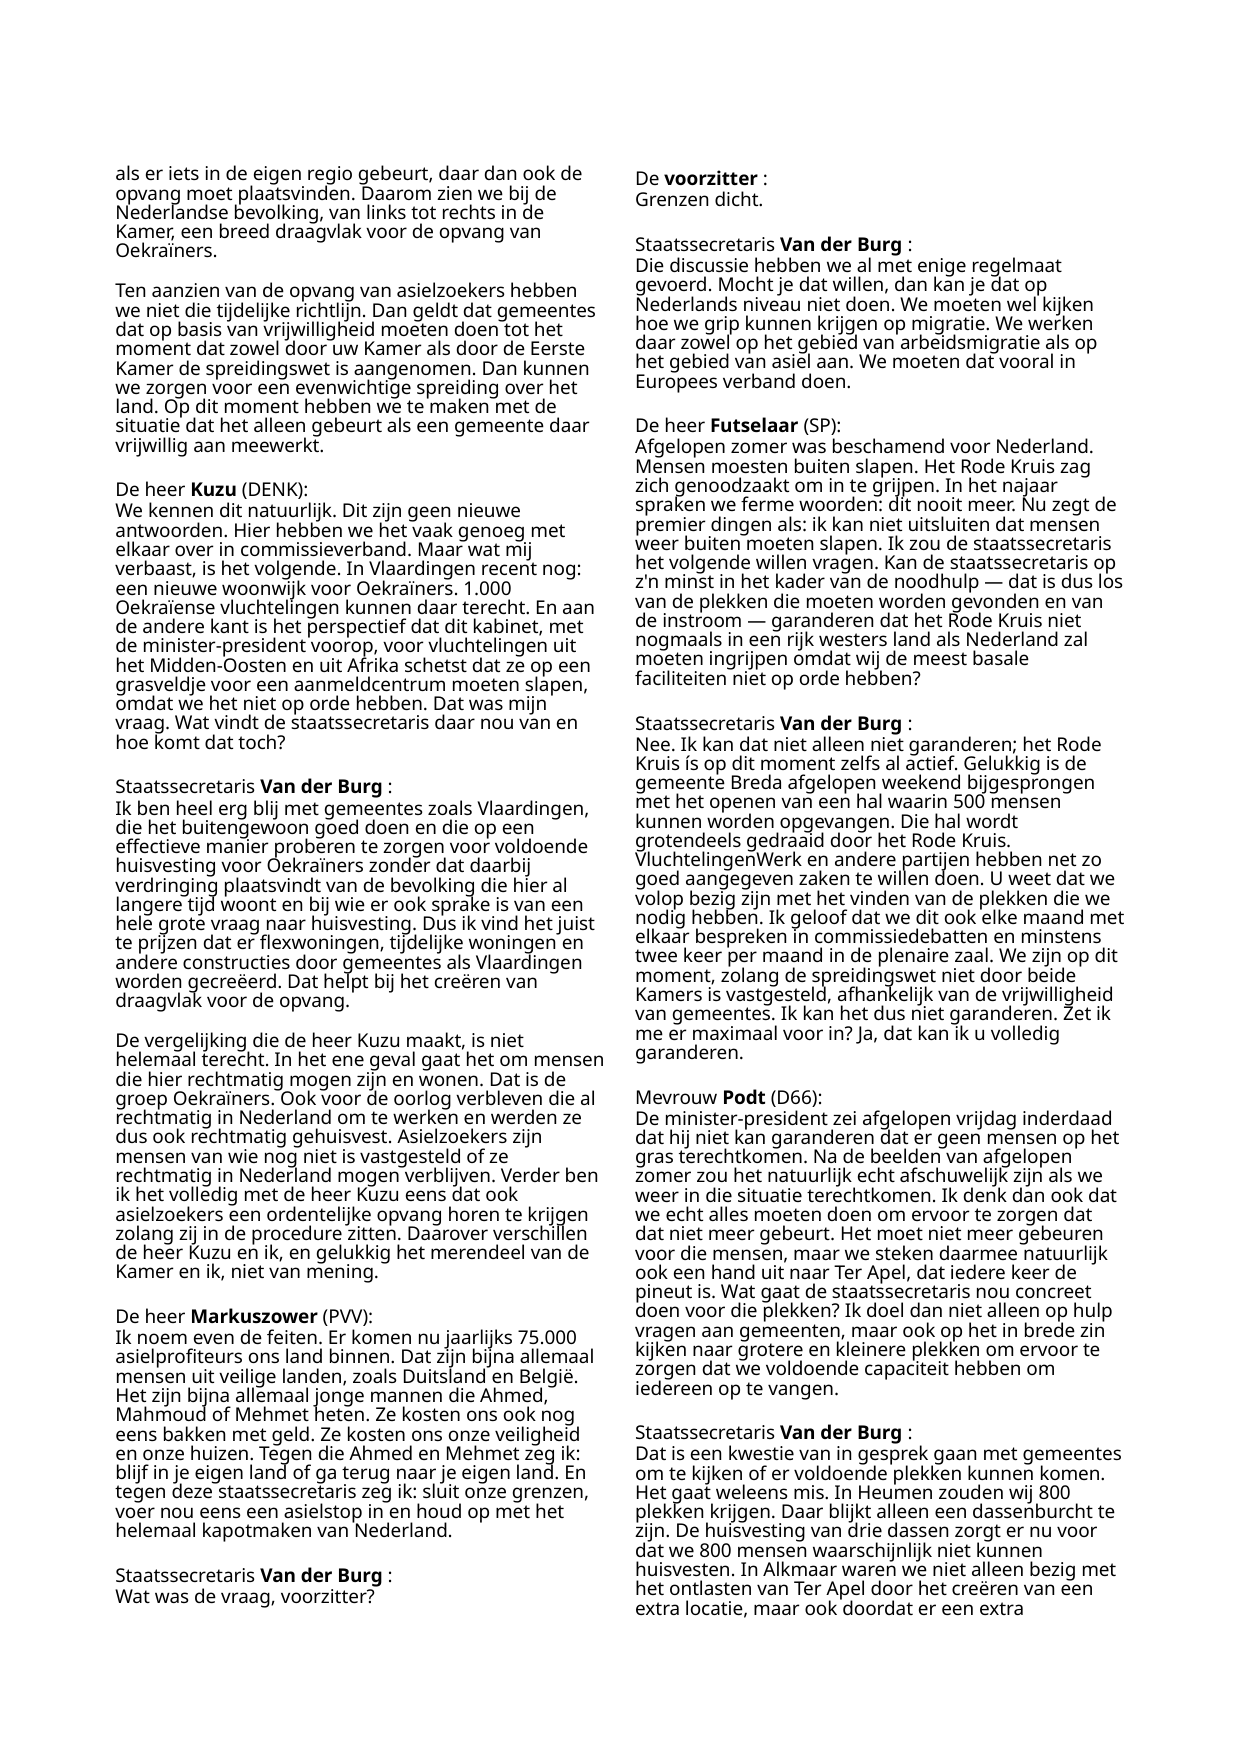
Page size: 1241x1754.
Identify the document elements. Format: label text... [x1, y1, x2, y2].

text Staatssecretaris Van der Burg : [115, 774, 605, 799]
text Staatssecretaris Van der Burg : [635, 710, 1125, 736]
text Die discussie hebben we al met enige regelmaat gevoerd. Mocht je dat willen, dan kan je dat op Nederlands niveau niet doen. We moeten wel kijken hoe we grip kunnen krijgen op migratie. We werken daar zowel op het gebied van arbeidsmigratie als op het gebied van asiel aan. We moeten dat vooral in Europees verband doen. [635, 257, 1125, 392]
text De heer Futselaar (SP): [635, 413, 1125, 438]
text Staatssecretaris Van der Burg : [635, 1419, 1125, 1445]
text De voorzitter : [635, 165, 1125, 191]
text Mevrouw Podt (D66): [635, 1084, 1125, 1110]
text Wat was de vraag, voorzitter? [115, 1588, 605, 1607]
text Nee. Ik kan dat niet alleen niet garanderen; het Rode Kruis ís op dit moment zelfs al actief. Gelukkig is de gemeente Breda afgelopen weekend bijgesprongen met het openen van een hal waarin 500 mensen kunnen worden opgevangen. Die hal wordt grotendeels gedraaid door het Rode Kruis. VluchtelingenWerk en andere partijen hebben net zo goed aangegeven zaken te willen doen. U weet dat we volop bezig zijn met het vinden van de plekken die we nodig hebben. Ik geloof dat we dit ook elke maand met elkaar bespreken in commissiedebatten en minstens twee keer per maand in de plenaire zaal. We zijn op dit moment, zolang de spreidingswet niet door beide Kamers is vastgesteld, afhankelijk van de vrijwilligheid van gemeentes. Ik kan het dus niet garanderen. Zet ik me er maximaal voor in? Ja, dat kan ik u volledig garanderen. [635, 736, 1125, 1063]
text De heer Markuszower (PVV): [115, 1303, 605, 1329]
text Ik ben heel erg blij met gemeentes zoals Vlaardingen, die het buitengewoon goed doen en die op een effectieve manier proberen te zorgen voor voldoende huisvesting voor Oekraïners zonder dat daarbij verdringing plaatsvindt van de bevolking die hier al langere tijd woont en bij wie er ook sprake is van een hele grote vraag naar huisvesting. Dus ik vind het juist te prijzen dat er flexwoningen, tijdelijke woningen en andere constructies door gemeentes als Vlaardingen worden gecreëerd. Dat helpt bij het creëren van draagvlak voor de opvang. [115, 799, 605, 1011]
text Ten aanzien van de opvang van asielzoekers hebben we niet die tijdelijke richtlijn. Dan geldt dat gemeentes dat op basis van vrijwilligheid moeten doen tot het moment dat zowel door uw Kamer als door de Eerste Kamer de spreidingswet is aangenomen. Dan kunnen we zorgen voor een evenwichtige spreiding over het land. Op dit moment hebben we te maken met de situatie dat het alleen gebeurt als een gemeente daar vrijwillig aan meewerkt. [115, 282, 605, 456]
text Afgelopen zomer was beschamend voor Nederland. Mensen moesten buiten slapen. Het Rode Kruis zag zich genoodzaakt om in te grijpen. In het najaar spraken we ferme woorden: dit nooit meer. Nu zegt de premier dingen als: ik kan niet uitsluiten dat mensen weer buiten moeten slapen. Ik zou de staatssecretaris het volgende willen vragen. Kan de staatssecretaris op z'n minst in het kader van de noodhulp — dat is dus los van de plekken die moeten worden gevonden en van de instroom — garanderen dat het Rode Kruis niet nogmaals in een rijk westers land als Nederland zal moeten ingrijpen omdat wij de meest basale faciliteiten niet op orde hebben? [635, 438, 1125, 689]
text De vergelijking die de heer Kuzu maakt, is niet helemaal terecht. In het ene geval gaat het om mensen die hier rechtmatig mogen zijn en wonen. Dat is de groep Oekraïners. Ook voor de oorlog verbleven die al rechtmatig in Nederland om te werken en werden ze dus ook rechtmatig gehuisvest. Asielzoekers zijn mensen van wie nog niet is vastgesteld of ze rechtmatig in Nederland mogen verblijven. Verder ben ik het volledig met de heer Kuzu eens dat ook asielzoekers een ordentelijke opvang horen te krijgen zolang zij in de procedure zitten. Daarover verschillen de heer Kuzu en ik, en gelukkig het merendeel van de Kamer en ik, niet van mening. [115, 1032, 605, 1283]
text als er iets in de eigen regio gebeurt, daar dan ook de opvang moet plaatsvinden. Daarom zien we bij de Nederlandse bevolking, van links tot rechts in de Kamer, een breed draagvlak voor de opvang van Oekraïners. [115, 165, 605, 262]
text Dat is een kwestie van in gesprek gaan met gemeentes om te kijken of er voldoende plekken kunnen komen. Het gaat weleens mis. In Heumen zouden wij 800 plekken krijgen. Daar blijkt alleen een dassenburcht te zijn. De huisvesting van drie dassen zorgt er nu voor dat we 800 mensen waarschijnlijk niet kunnen huisvesten. In Alkmaar waren we niet alleen bezig met het ontlasten van Ter Apel door het creëren van een extra locatie, maar ook doordat er een extra [635, 1445, 1125, 1619]
text Staatssecretaris Van der Burg : [115, 1562, 605, 1588]
text We kennen dit natuurlijk. Dit zijn geen nieuwe antwoorden. Hier hebben we het vaak genoeg met elkaar over in commissieverband. Maar wat mij verbaast, is het volgende. In Vlaardingen recent nog: een nieuwe woonwijk voor Oekraïners. 1.000 Oekraïense vluchtelingen kunnen daar terecht. En aan de andere kant is het perspectief dat dit kabinet, met de minister-president voorop, voor vluchtelingen uit het Midden-Oosten en uit Afrika schetst dat ze op een grasveldje voor een aanmeldcentrum moeten slapen, omdat we het niet op orde hebben. Dat was mijn vraag. Wat vindt de staatssecretaris daar nou van en hoe komt dat toch? [115, 502, 605, 753]
text Grenzen dicht. [635, 191, 1125, 210]
text De minister-president zei afgelopen vrijdag inderdaad dat hij niet kan garanderen dat er geen mensen op het gras terechtkomen. Na de beelden van afgelopen zomer zou het natuurlijk echt afschuwelijk zijn als we weer in die situatie terechtkomen. Ik denk dan ook dat we echt alles moeten doen om ervoor te zorgen dat dat niet meer gebeurt. Het moet niet meer gebeuren voor die mensen, maar we steken daarmee natuurlijk ook een hand uit naar Ter Apel, dat iedere keer de pineut is. Wat gaat de staatssecretaris nou concreet doen voor die plekken? Ik doel dan niet alleen op hulp vragen aan gemeenten, maar ook op het in brede zin kijken naar grotere en kleinere plekken om ervoor te zorgen dat we voldoende capaciteit hebben om iedereen op te vangen. [635, 1110, 1125, 1399]
text Staatssecretaris Van der Burg : [635, 231, 1125, 257]
text De heer Kuzu (DENK): [115, 477, 605, 502]
text Ik noem even de feiten. Er komen nu jaarlijks 75.000 asielprofiteurs ons land binnen. Dat zijn bijna allemaal mensen uit veilige landen, zoals Duitsland en België. Het zijn bijna allemaal jonge mannen die Ahmed, Mahmoud of Mehmet heten. Ze kosten ons ook nog eens bakken met geld. Ze kosten ons onze veiligheid en onze huizen. Tegen die Ahmed en Mehmet zeg ik: blijf in je eigen land of ga terug naar je eigen land. En tegen deze staatssecretaris zeg ik: sluit onze grenzen, voer nou eens een asielstop in en houd op met het helemaal kapotmaken van Nederland. [115, 1329, 605, 1541]
